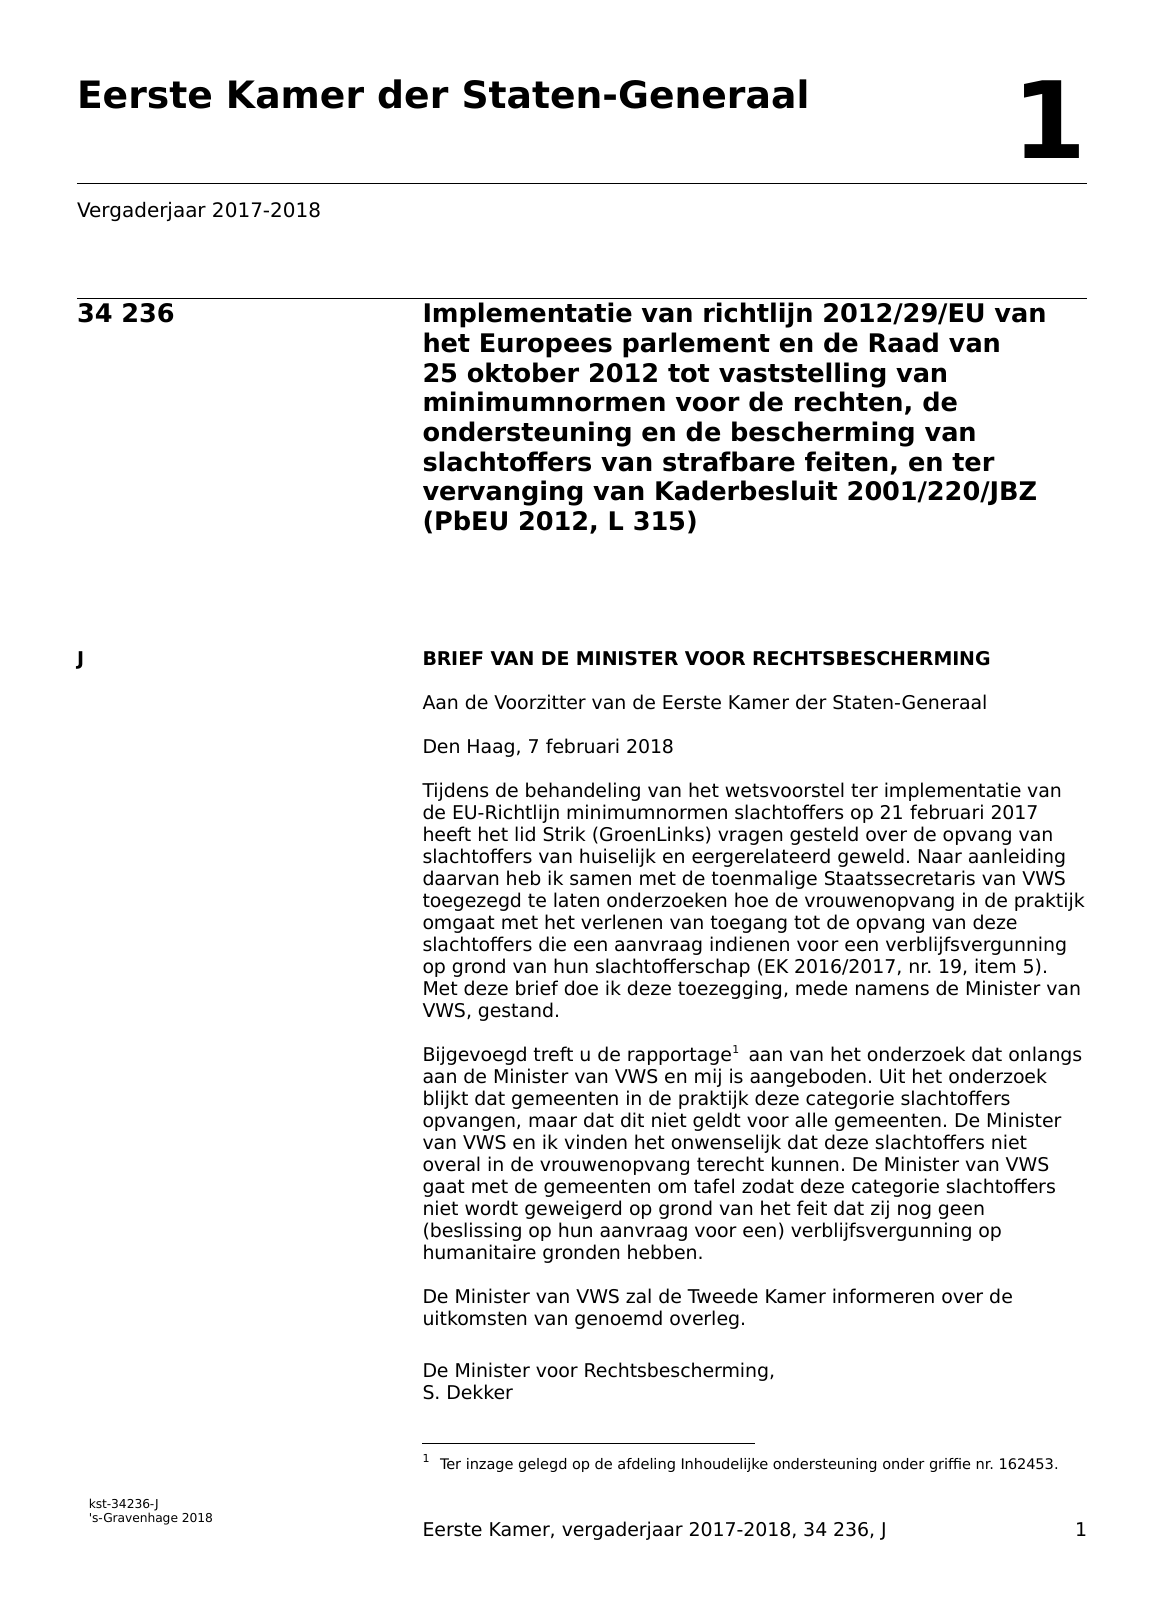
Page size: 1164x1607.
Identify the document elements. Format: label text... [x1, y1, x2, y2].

text kst-34236-J [88, 1497, 323, 1511]
text De Minister voor Rechtsbescherming, S. Dekker [422, 1360, 1087, 1404]
text 's-Gravenhage 2018 [88, 1511, 323, 1525]
text Ter inzage gelegd op de afdeling Inhoudelijke ondersteuning onder griffie nr. 162453. [422, 1452, 1087, 1474]
subtitle J BRIEF VAN DE MINISTER VOOR RECHTSBESCHERMING [77, 647, 1087, 669]
text Bijgevoegd treft u de rapportage aan van het onderzoek dat onlangs aan de Minister van VWS en mij is aangeboden. Uit het onderzoek blijkt dat gemeenten in de praktijk deze categorie slachtoffers opvangen, maar dat dit niet geldt voor alle gemeenten. De Minister van VWS en ik vinden het onwenselijk dat deze slachtoffers niet overal in de vrouwenopvang terecht kunnen. De Minister van VWS gaat met de gemeenten om tafel zodat deze categorie slachtoffers niet wordt geweigerd op grond van het feit dat zij nog geen (beslissing op hun aanvraag voor een) verblijfsvergunning op humanitaire gronden hebben. [422, 1044, 1087, 1264]
text De Minister van VWS zal de Tweede Kamer informeren over de uitkomsten van genoemd overleg. [422, 1286, 1087, 1330]
subtitle 34 236 Implementatie van richtlijn 2012/29/EU van het Europees parlement en de Raad van 25 oktober 2012 tot vaststelling van minimumnormen voor de rechten, de ondersteuning en de bescherming van slachtoffers van strafbare feiten, en ter vervanging van Kaderbesluit 2001/220/JBZ (PbEU 2012, L 315) [77, 299, 1087, 536]
table_cell Vergaderjaar 2017-2018 [77, 184, 1087, 298]
text Den Haag, 7 februari 2018 [422, 736, 1087, 758]
table_header Eerste Kamer der Staten-Generaal [77, 59, 886, 183]
text Tijdens de behandeling van het wetsvoorstel ter implementatie van de EU-Richtlijn minimumnormen slachtoffers op 21 februari 2017 heeft het lid Strik (GroenLinks) vragen gesteld over de opvang van slachtoffers van huiselijk en eergerelateerd geweld. Naar aanleiding daarvan heb ik samen met de toenmalige Staatssecretaris van VWS toegezegd te laten onderzoeken hoe de vrouwenopvang in de praktijk omgaat met het verlenen van toegang tot de opvang van deze slachtoffers die een aanvraag indienen voor een verblijfsvergunning op grond van hun slachtofferschap (EK 2016/2017, nr. 19, item 5). Met deze brief doe ik deze toezegging, mede namens de Minister van VWS, gestand. [422, 780, 1087, 1022]
text Aan de Voorzitter van de Eerste Kamer der Staten-Generaal [422, 692, 1087, 714]
table_header 1 [886, 59, 1087, 183]
